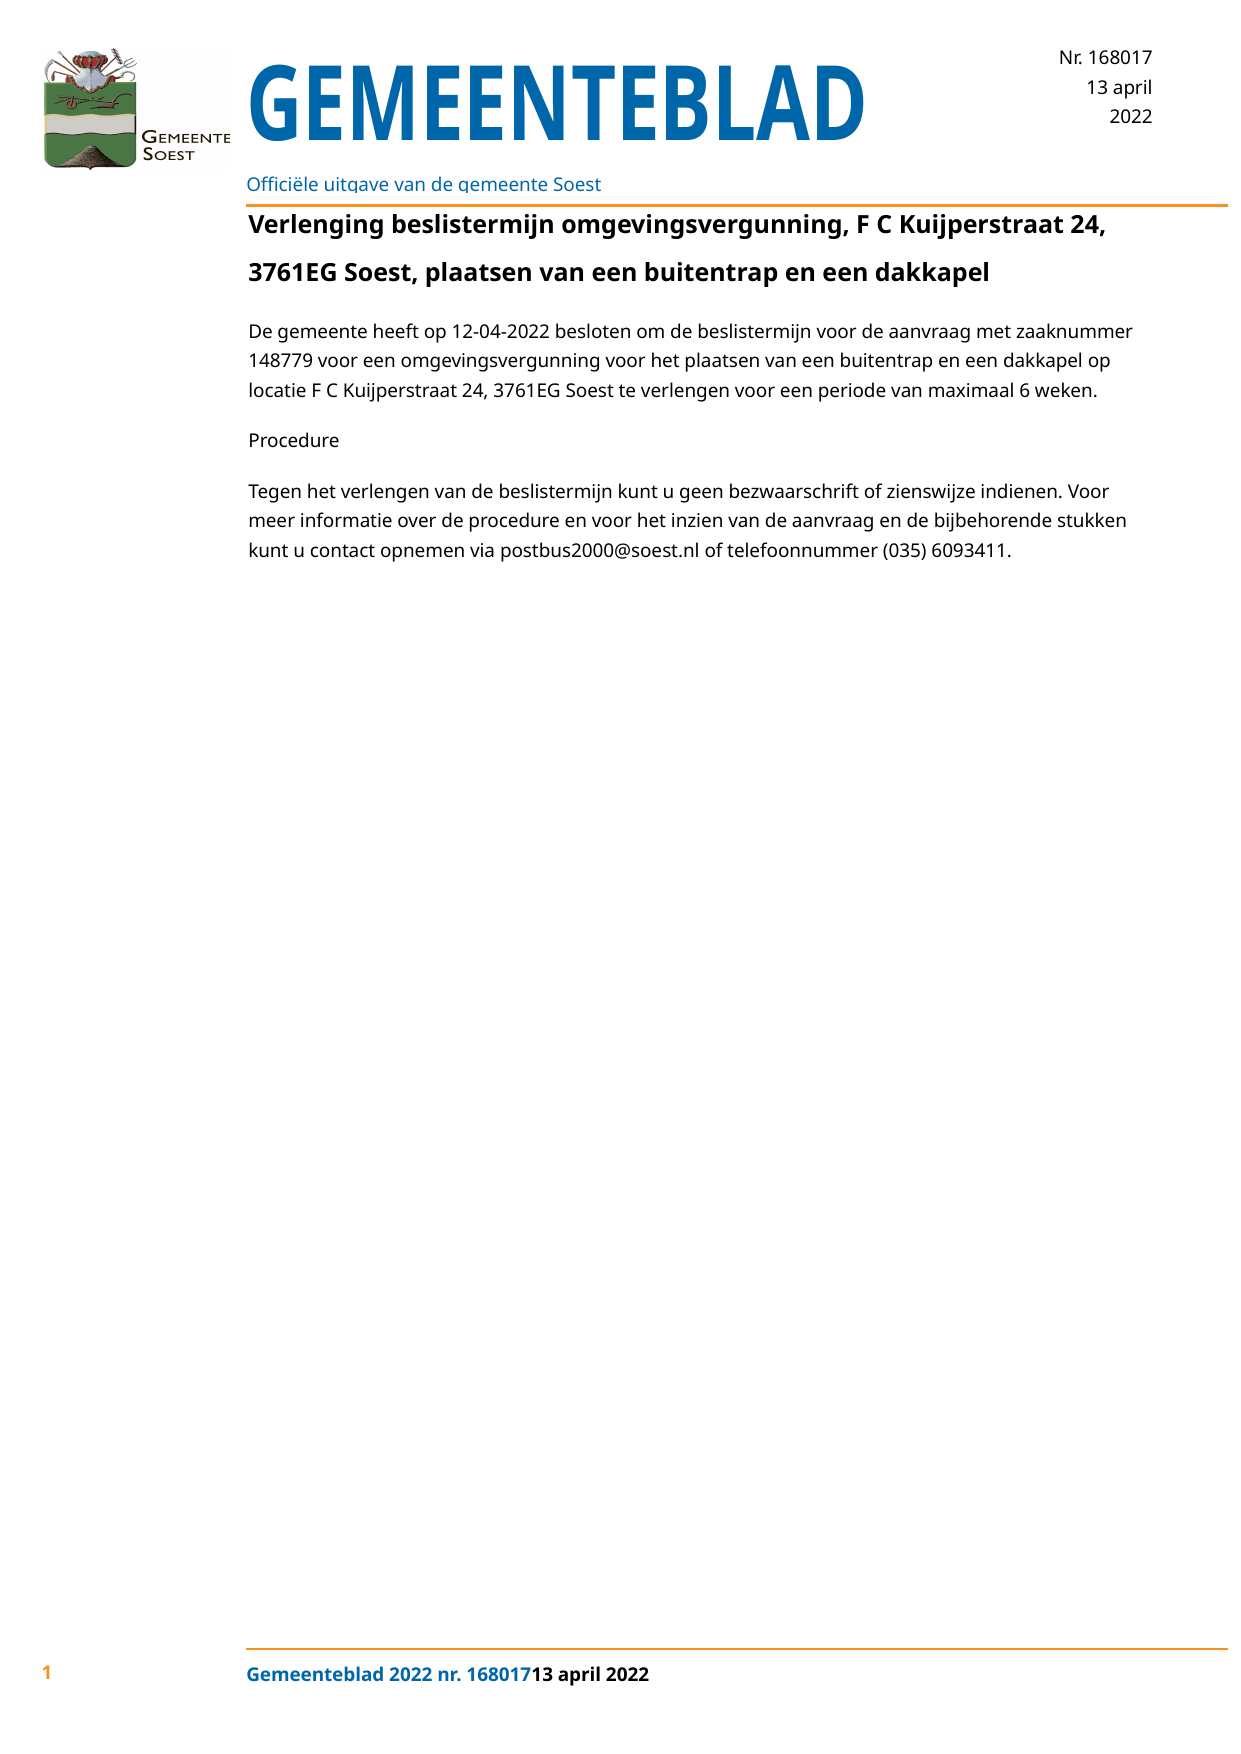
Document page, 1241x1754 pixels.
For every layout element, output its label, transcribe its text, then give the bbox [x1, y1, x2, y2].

text Procedure [248, 427, 1152, 453]
text Verlenging beslistermijn omgevingsvergunning, F C Kuijperstraat 24, 3761EG Soest, plaatsen van een buitentrap en een dakkapel [248, 207, 1152, 288]
picture [41, 47, 231, 172]
text De gemeente heeft op 12-04-2022 besloten om de beslistermijn voor de aanvraag met zaaknummer 148779 voor een omgevingsvergunning voor het plaatsen van een buitentrap en een dakkapel op locatie F C Kuijperstraat 24, 3761EG Soest te verlengen voor een periode van maximaal 6 weken. [248, 318, 1152, 403]
text Tegen het verlengen van de beslistermijn kunt u geen bezwaarschrift of zienswijze indienen. Voor meer informatie over de procedure en voor het inzien van de aanvraag en de bijbehorende stukken kunt u contact opnemen via postbus2000@soest.nl of telefoonnummer (035) 6093411. [248, 478, 1152, 563]
